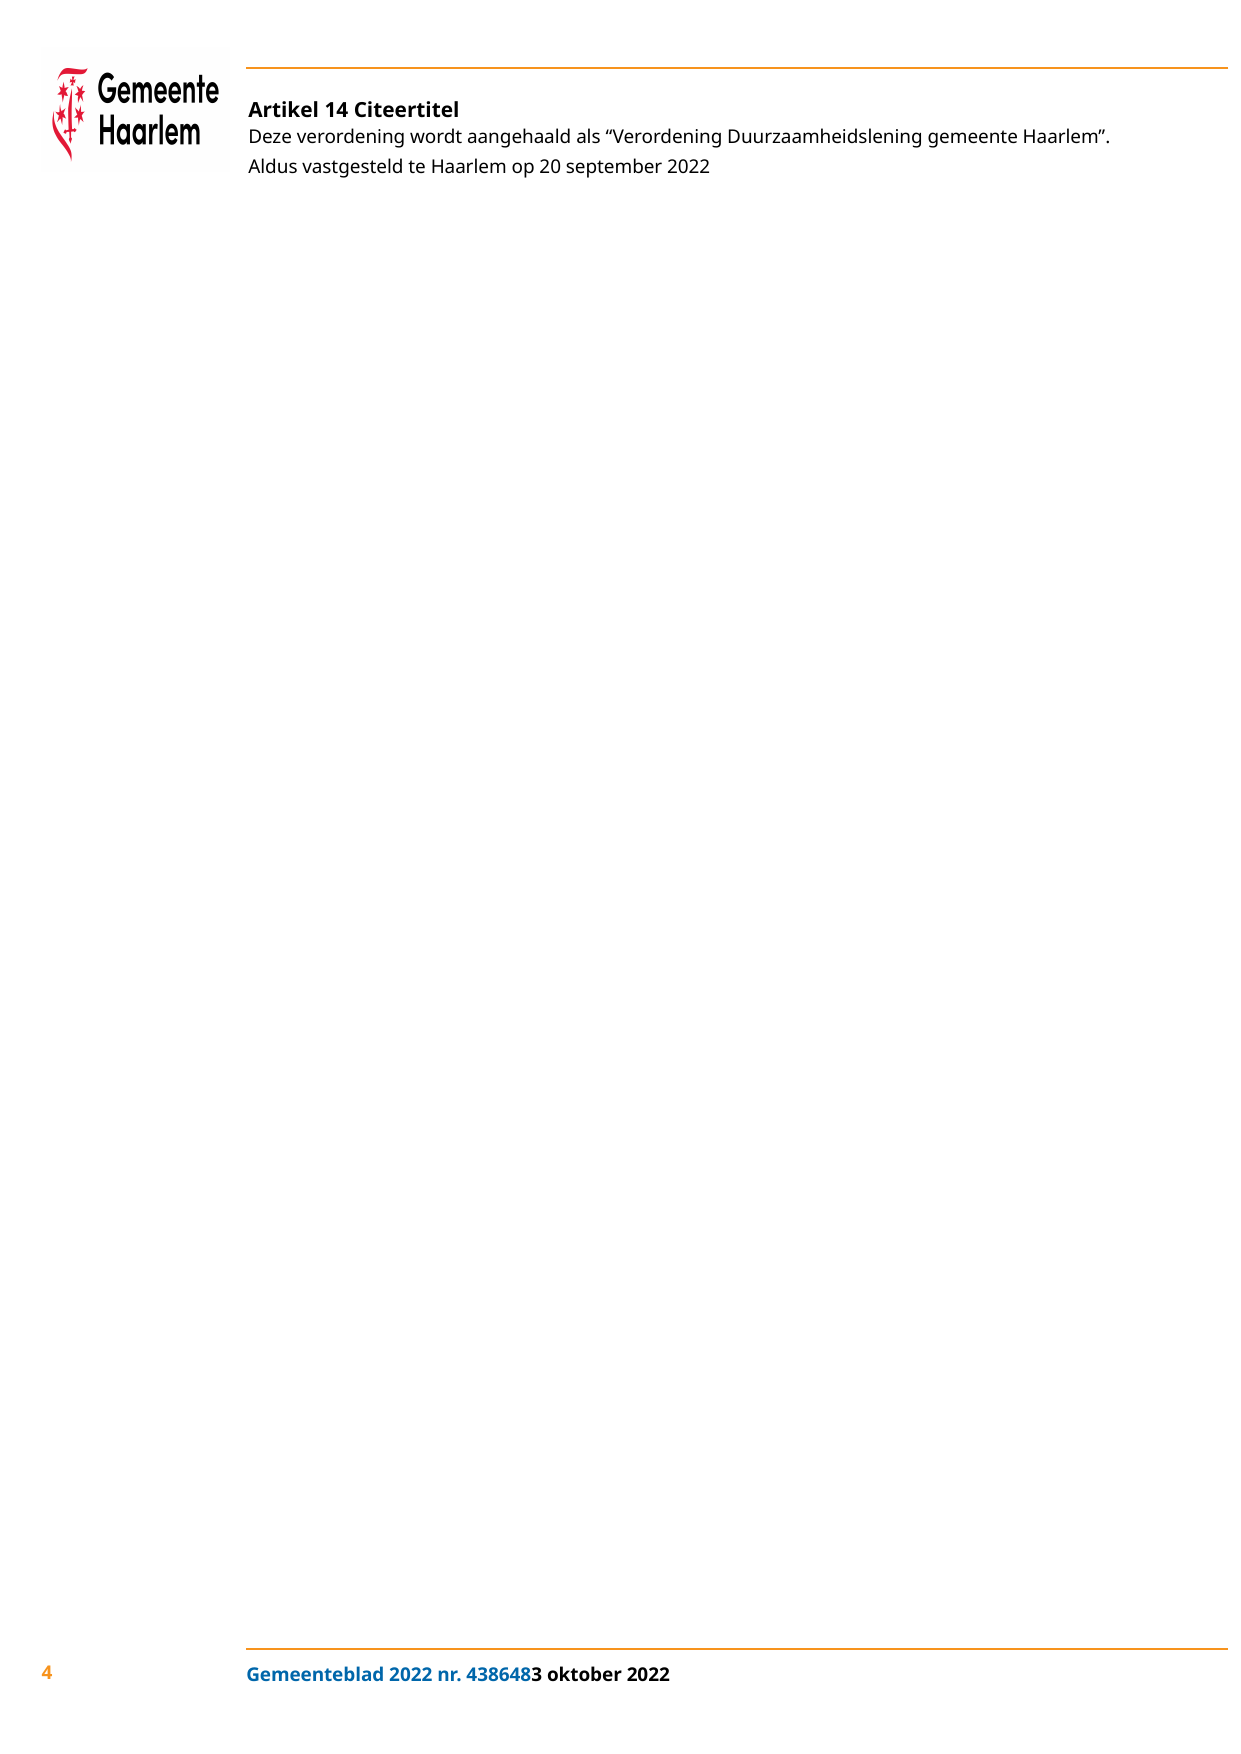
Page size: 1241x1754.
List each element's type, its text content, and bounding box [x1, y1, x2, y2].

text Artikel 14 Citeertitel [248, 95, 1152, 123]
text Aldus vastgesteld te Haarlem op 20 september 2022 [248, 153, 1152, 178]
picture [41, 47, 231, 172]
text Deze verordening wordt aangehaald als “Verordening Duurzaamheidslening gemeente Haarlem”. [248, 123, 1152, 149]
